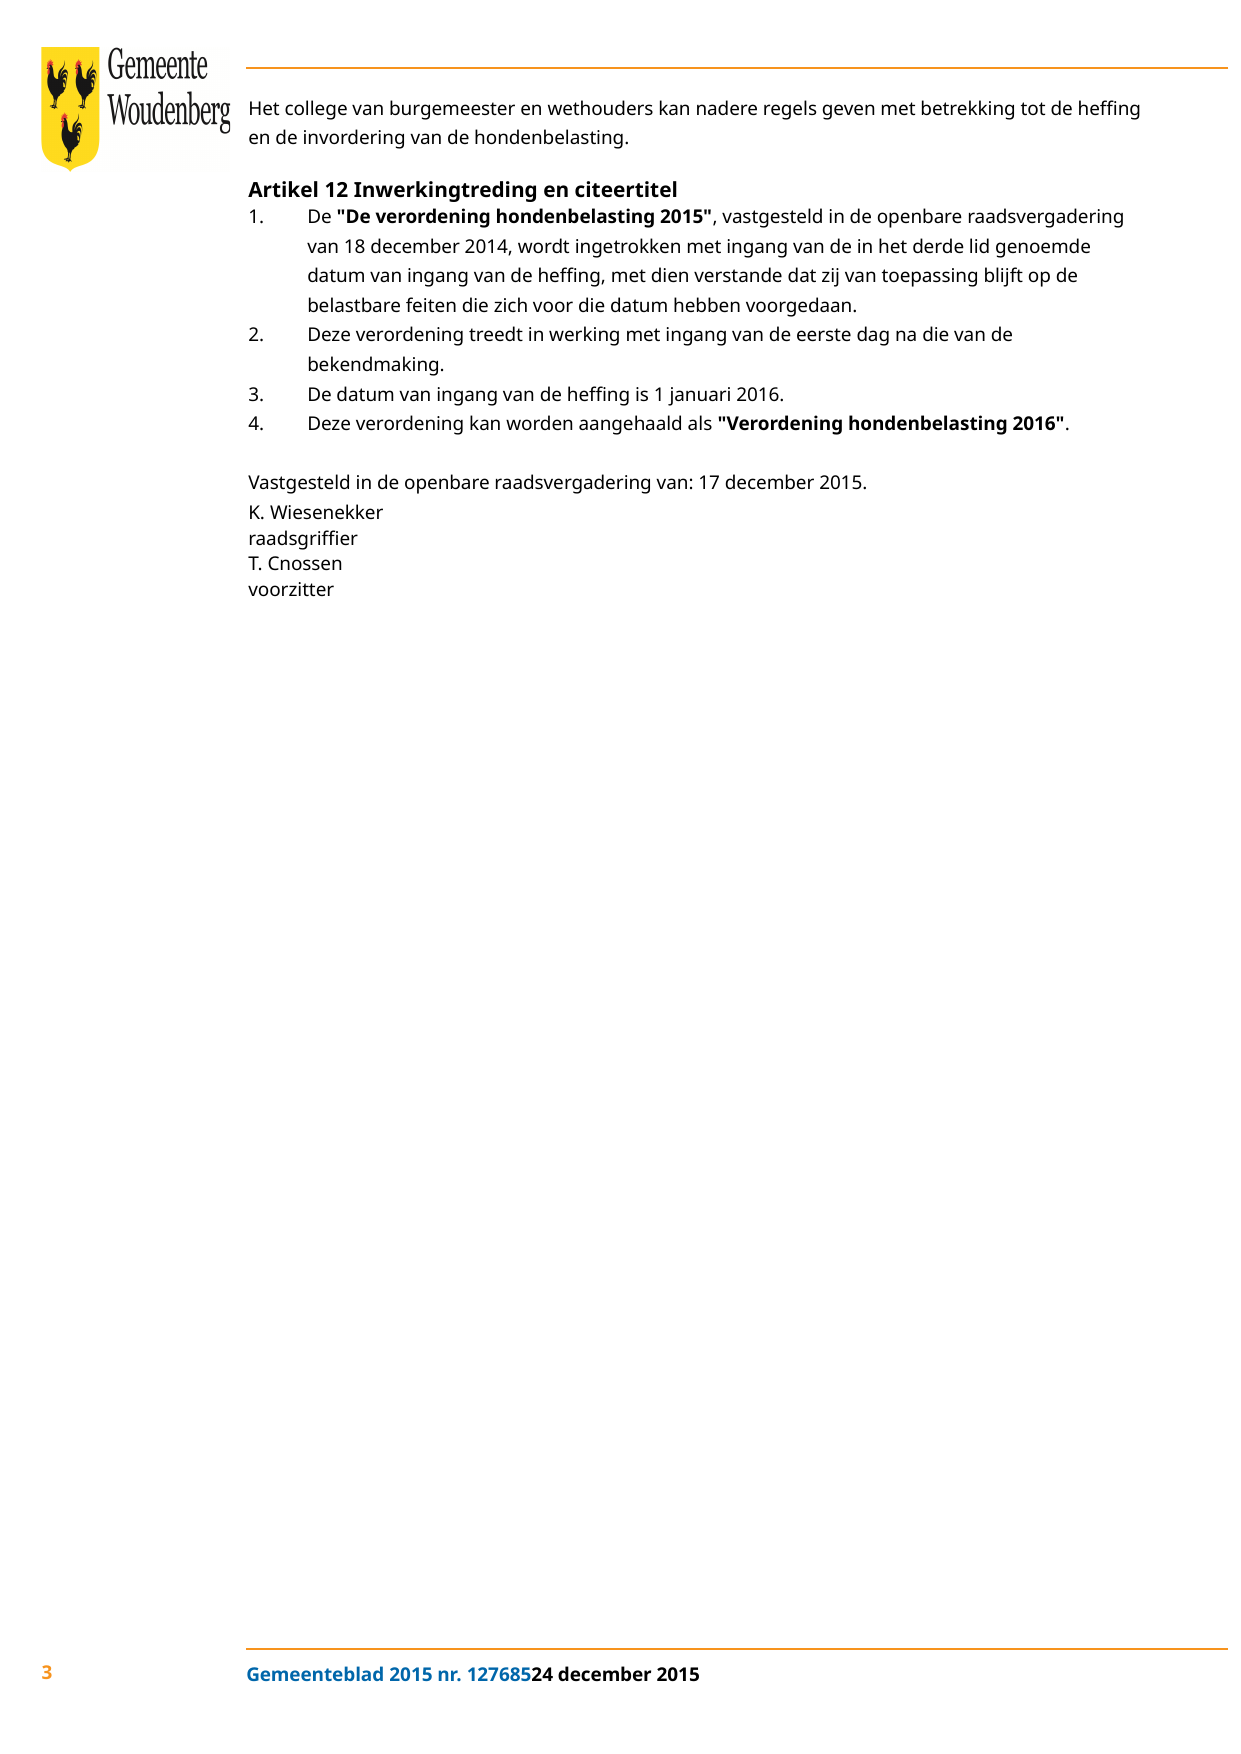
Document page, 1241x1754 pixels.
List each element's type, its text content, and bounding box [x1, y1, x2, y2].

text Het college van burgemeester en wethouders kan nadere regels geven met betrekking tot de heffing en de invordering van de hondenbelasting. [248, 95, 1152, 150]
text Artikel 12 Inwerkingtreding en citeertitel [248, 175, 1152, 203]
picture [41, 47, 231, 172]
text raadsgriffier [248, 525, 1152, 551]
text T. Cnossen [248, 551, 1152, 576]
text K. Wiesenekker [248, 499, 1152, 525]
list De datum van ingang van de heffing is 1 januari 2016. [248, 381, 1152, 406]
list De "De verordening hondenbelasting 2015", vastgesteld in de openbare raadsvergadering van 18 december 2014, wordt ingetrokken met ingang van de in het derde lid genoemde datum van ingang van de heffing, met dien verstande dat zij van toepassing blijft op de belastbare feiten die zich voor die datum hebben voorgedaan. [248, 203, 1152, 318]
list Deze verordening kan worden aangehaald als "Verordening hondenbelasting 2016". [248, 410, 1152, 436]
text voorzitter [248, 576, 1152, 602]
list Deze verordening treedt in werking met ingang van de eerste dag na die van de bekendmaking. [248, 322, 1152, 377]
text Vastgesteld in de openbare raadsvergadering van: 17 december 2015. [248, 469, 1152, 495]
